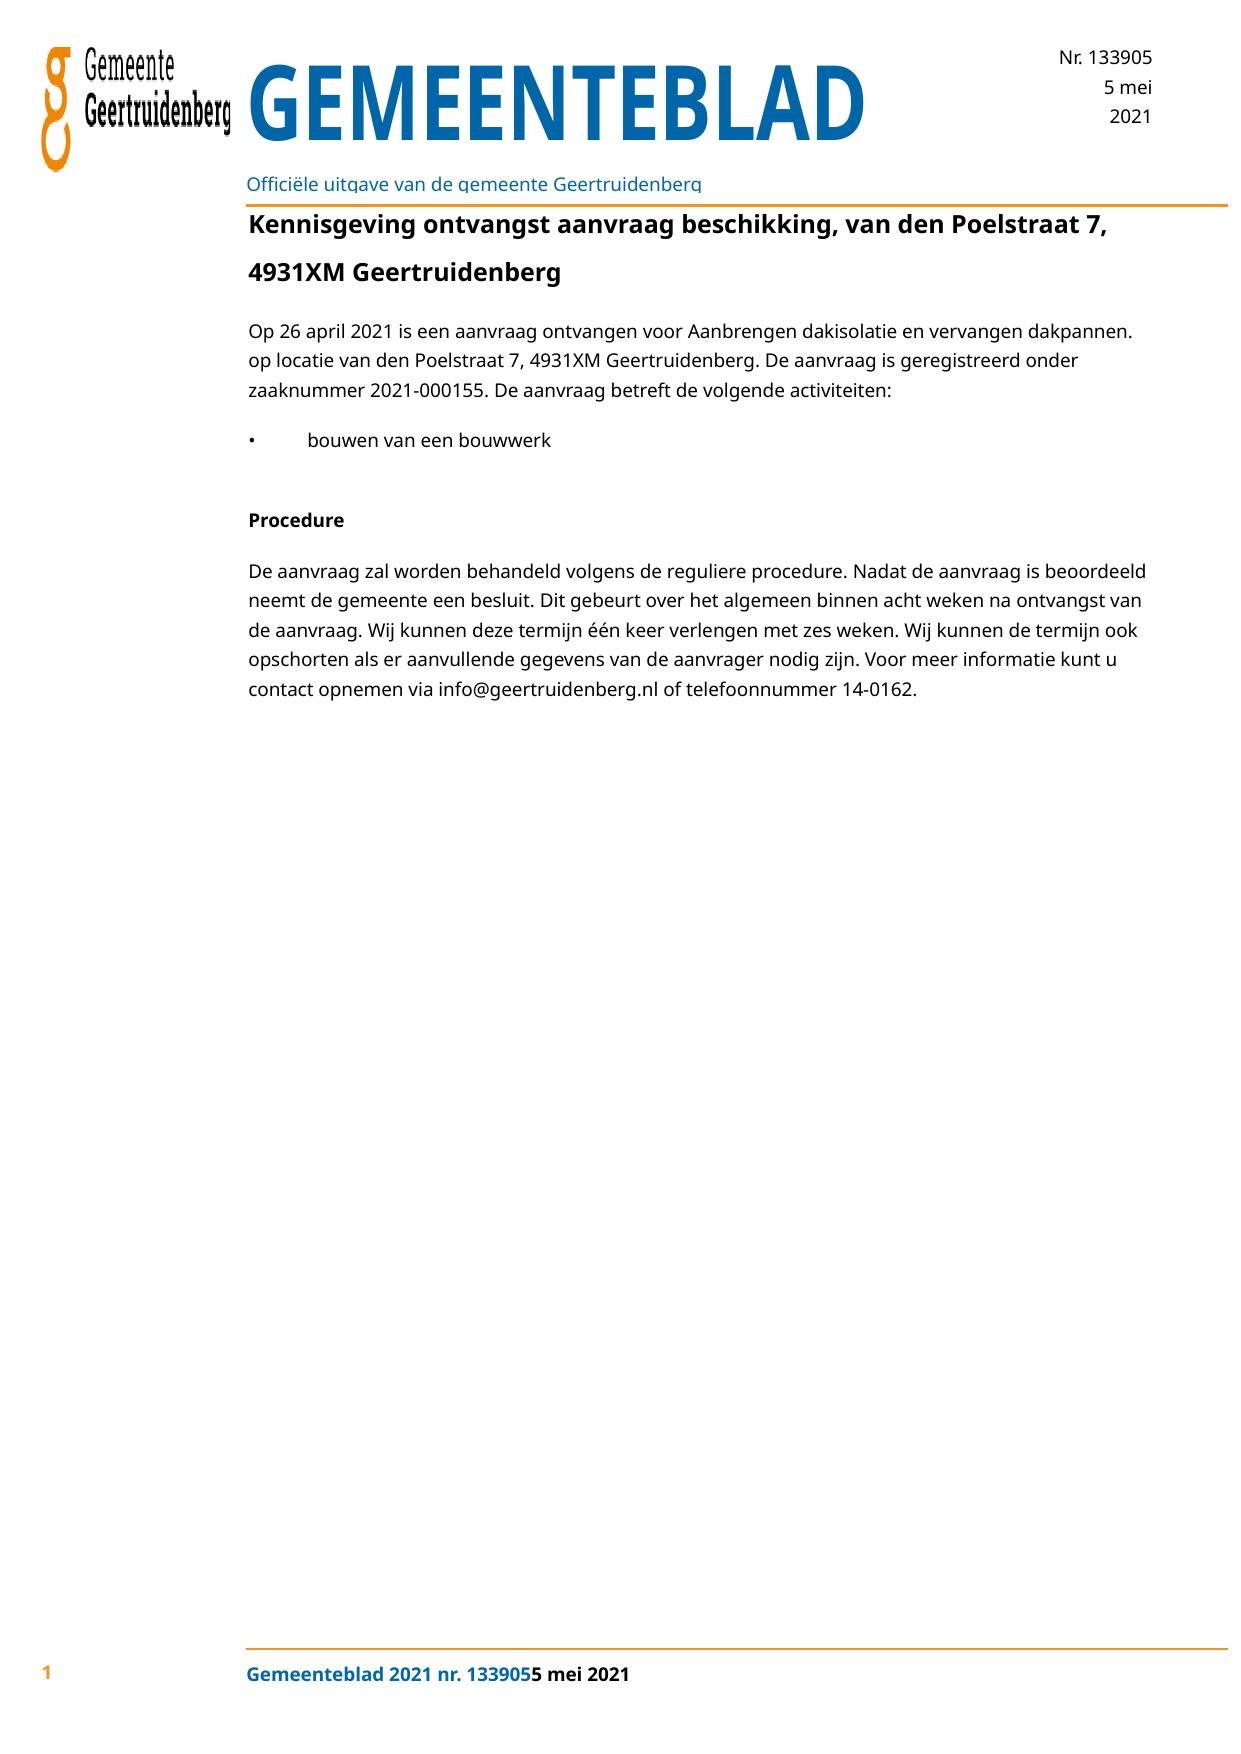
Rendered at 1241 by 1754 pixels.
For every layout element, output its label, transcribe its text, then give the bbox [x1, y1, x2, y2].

text Procedure [248, 507, 1152, 533]
picture [41, 47, 231, 172]
text Kennisgeving ontvangst aanvraag beschikking, van den Poelstraat 7, 4931XM Geertruidenberg [248, 207, 1152, 288]
text Op 26 april 2021 is een aanvraag ontvangen voor Aanbrengen dakisolatie en vervangen dakpannen. op locatie van den Poelstraat 7, 4931XM Geertruidenberg. De aanvraag is geregistreerd onder zaaknummer 2021-000155. De aanvraag betreft de volgende activiteiten: [248, 318, 1152, 403]
text De aanvraag zal worden behandeld volgens de reguliere procedure. Nadat de aanvraag is beoordeeld neemt de gemeente een besluit. Dit gebeurt over het algemeen binnen acht weken na ontvangst van de aanvraag. Wij kunnen deze termijn één keer verlengen met zes weken. Wij kunnen de termijn ook opschorten als er aanvullende gegevens van de aanvrager nodig zijn. Voor meer informatie kunt u contact opnemen via info@geertruidenberg.nl of telefoonnummer 14-0162. [248, 558, 1152, 702]
list bouwen van een bouwwerk [248, 427, 1152, 453]
